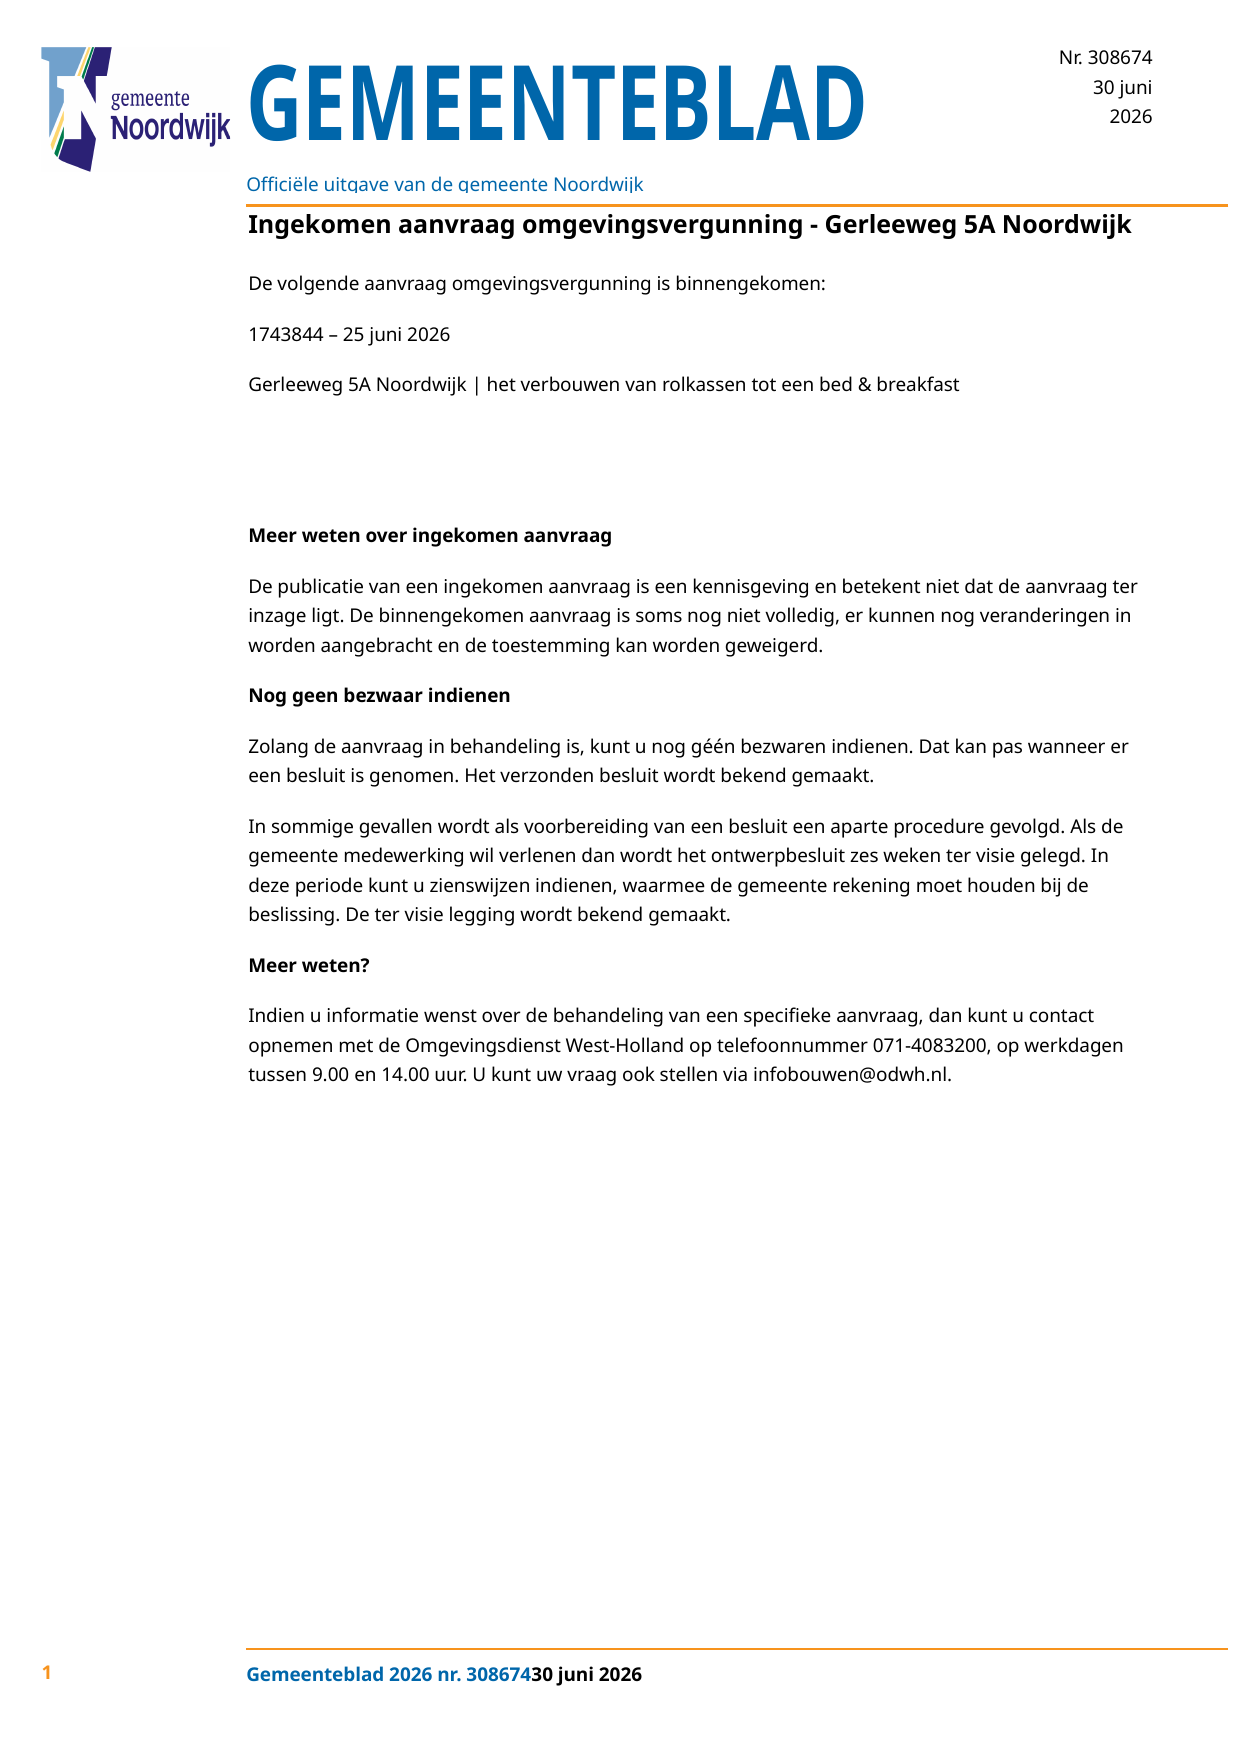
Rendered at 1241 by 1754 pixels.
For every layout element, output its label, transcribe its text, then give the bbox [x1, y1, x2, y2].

text Zolang de aanvraag in behandeling is, kunt u nog géén bezwaren indienen. Dat kan pas wanneer er een besluit is genomen. Het verzonden besluit wordt bekend gemaakt. [248, 733, 1152, 788]
picture [41, 47, 231, 172]
text Ingekomen aanvraag omgevingsvergunning - Gerleeweg 5A Noordwijk [248, 207, 1152, 241]
text Gerleeweg 5A Noordwijk | het verbouwen van rolkassen tot een bed & breakfast [248, 371, 1152, 397]
text Meer weten? [248, 952, 1152, 978]
text Indien u informatie wenst over de behandeling van een specifieke aanvraag, dan kunt u contact opnemen met de Omgevingsdienst West-Holland op telefoonnummer 071-4083200, op werkdagen tussen 9.00 en 14.00 uur. U kunt uw vraag ook stellen via infobouwen@odwh.nl. [248, 1002, 1152, 1087]
text Meer weten over ingekomen aanvraag [248, 522, 1152, 548]
text 1743844 – 25 juni 2026 [248, 321, 1152, 346]
text De volgende aanvraag omgevingsvergunning is binnengekomen: [248, 270, 1152, 296]
text Nog geen bezwaar indienen [248, 682, 1152, 708]
text In sommige gevallen wordt als voorbereiding van een besluit een aparte procedure gevolgd. Als de gemeente medewerking wil verlenen dan wordt het ontwerpbesluit zes weken ter visie gelegd. In deze periode kunt u zienswijzen indienen, waarmee de gemeente rekening moet houden bij de beslissing. De ter visie legging wordt bekend gemaakt. [248, 813, 1152, 927]
text De publicatie van een ingekomen aanvraag is een kennisgeving en betekent niet dat de aanvraag ter inzage ligt. De binnengekomen aanvraag is soms nog niet volledig, er kunnen nog veranderingen in worden aangebracht en de toestemming kan worden geweigerd. [248, 573, 1152, 658]
